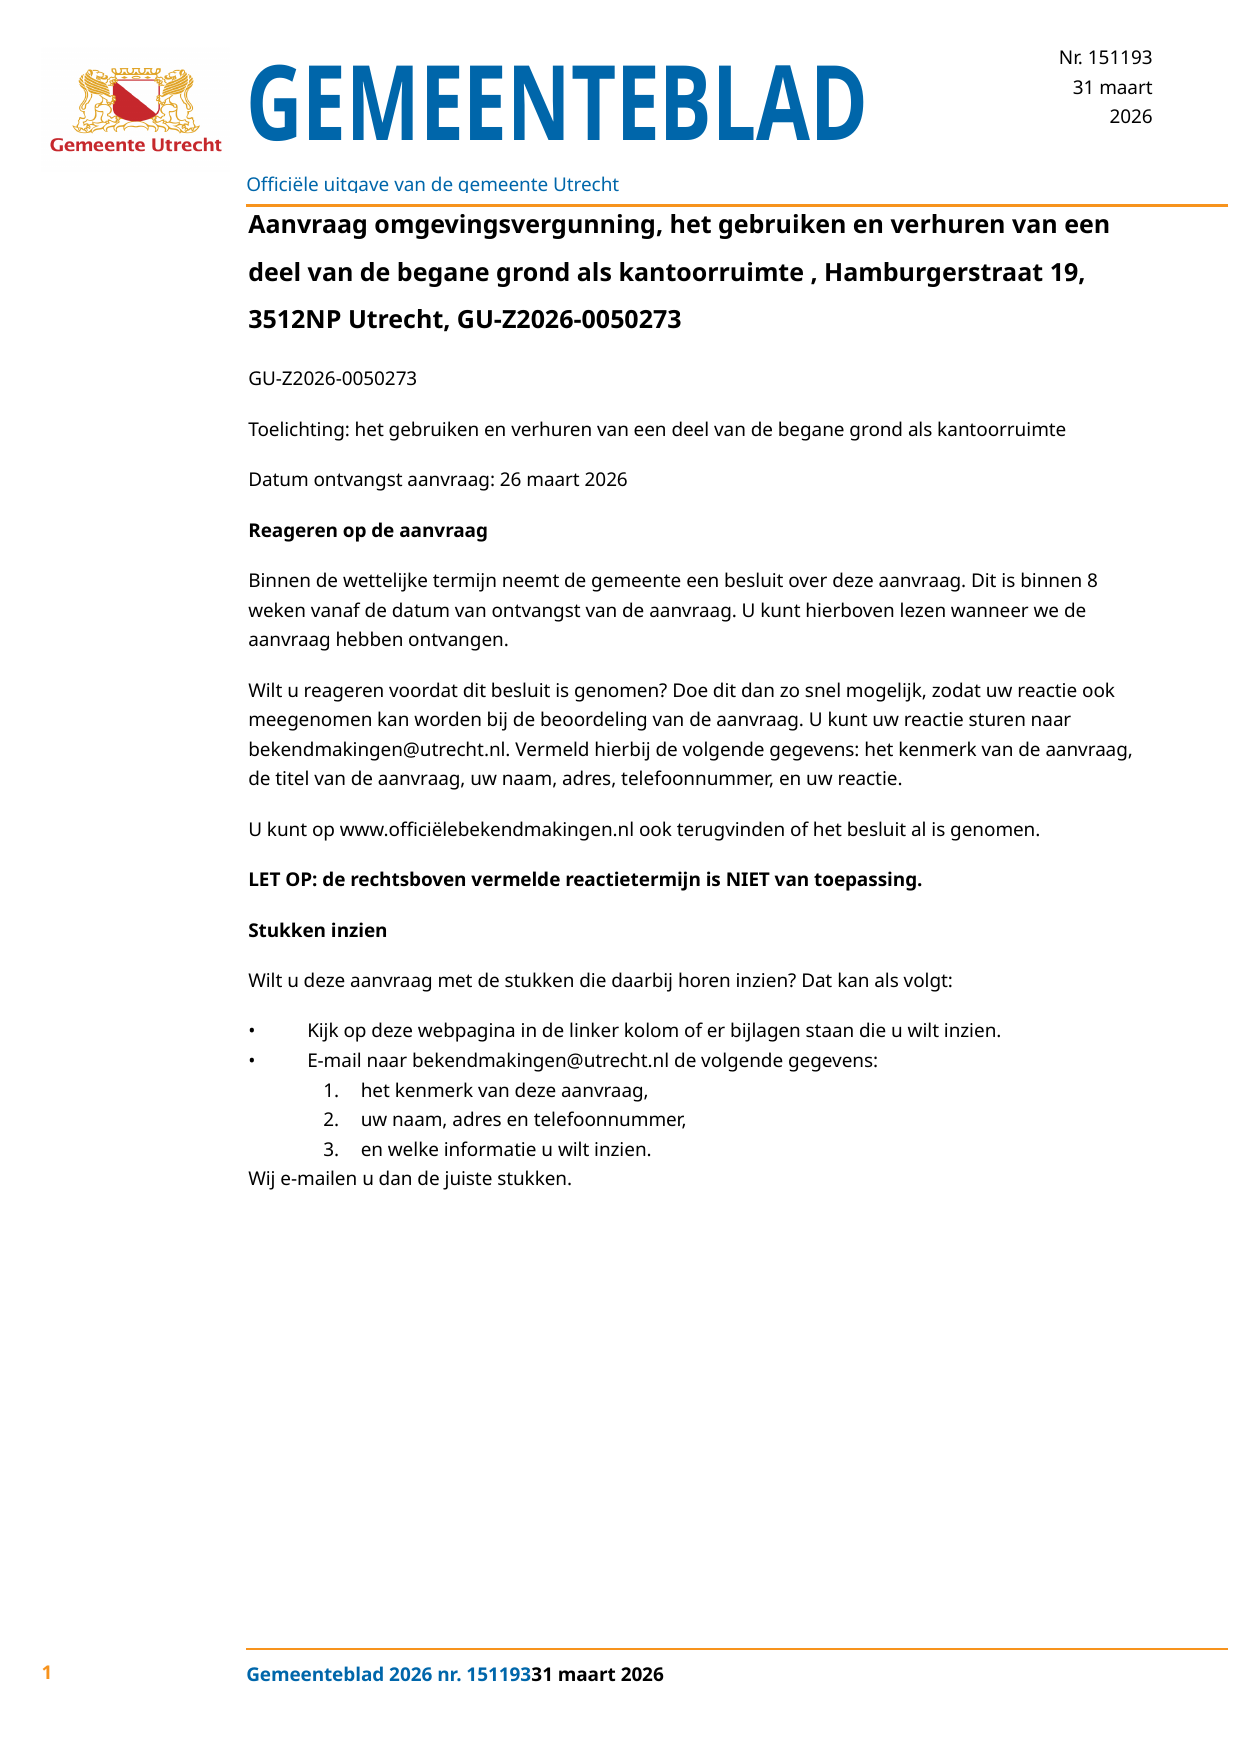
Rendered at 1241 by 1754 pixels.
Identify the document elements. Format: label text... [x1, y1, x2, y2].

text Wilt u deze aanvraag met de stukken die daarbij horen inzien? Dat kan als volgt: [248, 967, 1152, 993]
text GU-Z2026-0050273 [248, 366, 1152, 391]
text Datum ontvangst aanvraag: 26 maart 2026 [248, 466, 1152, 492]
text Aanvraag omgevingsvergunning, het gebruiken en verhuren van een deel van de begane grond als kantoorruimte , Hamburgerstraat 19, 3512NP Utrecht, GU-Z2026-0050273 [248, 207, 1152, 336]
text Reageren op de aanvraag [248, 517, 1152, 542]
text Wij e-mailen u dan de juiste stukken. [248, 1166, 1152, 1191]
text Toelichting: het gebruiken en verhuren van een deel van de begane grond als kantoorruimte [248, 416, 1152, 442]
list Kijk op deze webpagina in de linker kolom of er bijlagen staan die u wilt inzien. [248, 1018, 1152, 1043]
picture [41, 47, 231, 172]
text LET OP: de rechtsboven vermelde reactietermijn is NIET van toepassing. [248, 866, 1152, 892]
list E-mail naar bekendmakingen@utrecht.nl de volgende gegevens: [248, 1047, 1152, 1073]
text U kunt op www.officiëlebekendmakingen.nl ook terugvinden of het besluit al is genomen. [248, 816, 1152, 842]
list en welke informatie u wilt inzien. [323, 1136, 1152, 1162]
text Wilt u reageren voordat dit besluit is genomen? Doe dit dan zo snel mogelijk, zodat uw reactie ook meegenomen kan worden bij de beoordeling van de aanvraag. U kunt uw reactie sturen naar bekendmakingen@utrecht.nl. Vermeld hierbij de volgende gegevens: het kenmerk van de aanvraag, de titel van de aanvraag, uw naam, adres, telefoonnummer, en uw reactie. [248, 677, 1152, 791]
list het kenmerk van deze aanvraag, [323, 1077, 1152, 1102]
list uw naam, adres en telefoonnummer, [323, 1106, 1152, 1132]
text Binnen de wettelijke termijn neemt de gemeente een besluit over deze aanvraag. Dit is binnen 8 weken vanaf de datum van ontvangst van de aanvraag. U kunt hierboven lezen wanneer we de aanvraag hebben ontvangen. [248, 567, 1152, 652]
text Stukken inzien [248, 917, 1152, 942]
